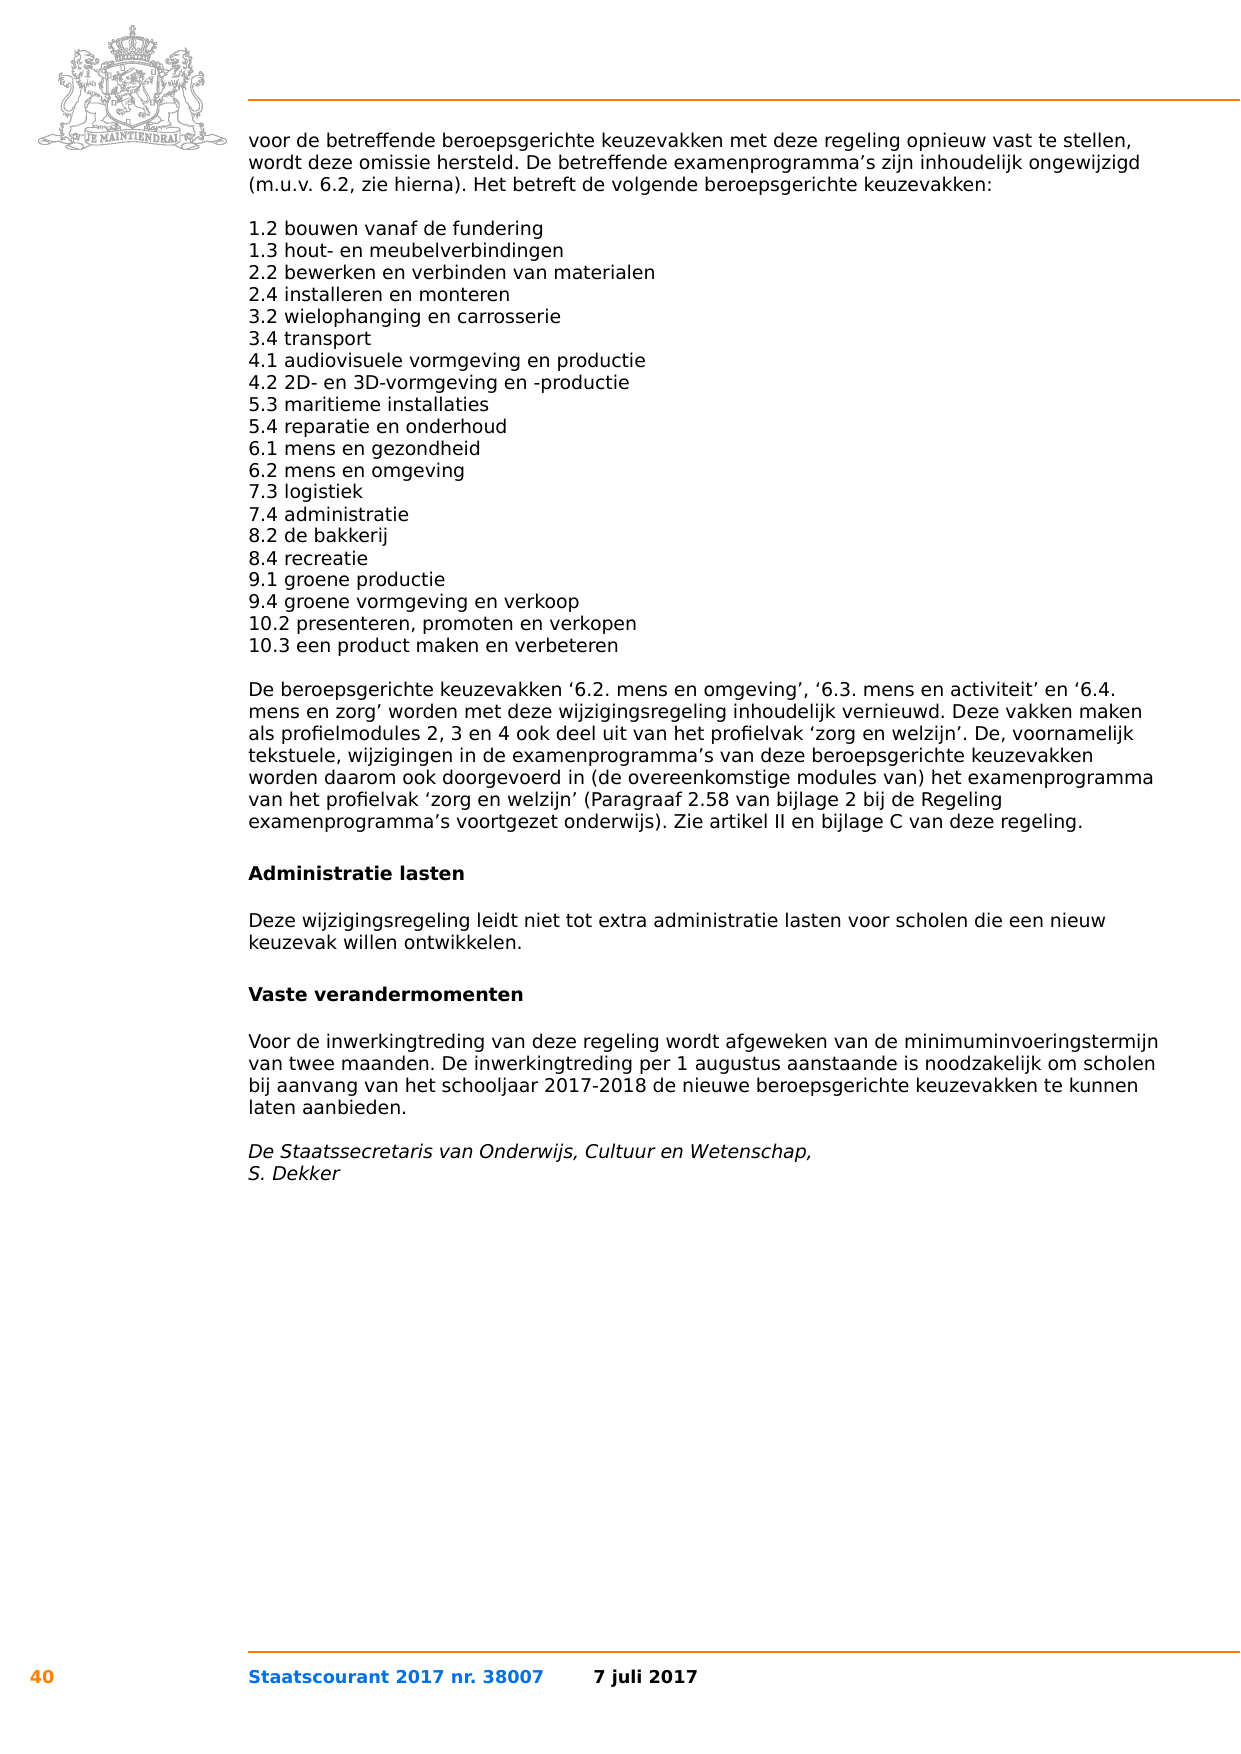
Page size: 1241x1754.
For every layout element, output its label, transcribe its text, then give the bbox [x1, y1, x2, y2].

text 2.2 bewerken en verbinden van materialen [248, 262, 1163, 284]
picture [38, 25, 227, 150]
text 1.2 bouwen vanaf de fundering [248, 218, 1163, 240]
text Deze wijzigingsregeling leidt niet tot extra administratie lasten voor scholen die een nieuw keuzevak willen ontwikkelen. [248, 910, 1163, 954]
subtitle Vaste verandermomenten [248, 984, 1163, 1006]
text 5.3 maritieme installaties [248, 393, 1163, 416]
text 6.1 mens en gezondheid [248, 437, 1163, 459]
text 8.4 recreatie [248, 547, 1163, 569]
text Voor de inwerkingtreding van deze regeling wordt afgeweken van de minimuminvoeringstermijn van twee maanden. De inwerkingtreding per 1 augustus aanstaande is noodzakelijk om scholen bij aanvang van het schooljaar 2017-2018 de nieuwe beroepsgerichte keuzevakken te kunnen laten aanbieden. [248, 1031, 1163, 1119]
text 1.3 hout- en meubelverbindingen [248, 240, 1163, 262]
text voor de betreffende beroepsgerichte keuzevakken met deze regeling opnieuw vast te stellen, wordt deze omissie hersteld. De betreffende examenprogramma’s zijn inhoudelijk ongewijzigd (m.u.v. 6.2, zie hierna). Het betreft de volgende beroepsgerichte keuzevakken: [248, 130, 1163, 196]
text 6.2 mens en omgeving [248, 459, 1163, 481]
text 2.4 installeren en monteren [248, 284, 1163, 306]
text 3.4 transport [248, 328, 1163, 349]
text De Staatssecretaris van Onderwijs, Cultuur en Wetenschap, S. Dekker [248, 1141, 1163, 1185]
text 9.4 groene vormgeving en verkoop [248, 591, 1163, 613]
text 10.3 een product maken en verbeteren [248, 635, 1163, 657]
text 4.1 audiovisuele vormgeving en productie [248, 349, 1163, 372]
text 9.1 groene productie [248, 569, 1163, 591]
subtitle Administratie lasten [248, 863, 1163, 885]
text 8.2 de bakkerij [248, 525, 1163, 547]
text 5.4 reparatie en onderhoud [248, 416, 1163, 437]
text 10.2 presenteren, promoten en verkopen [248, 613, 1163, 635]
text 7.3 logistiek [248, 481, 1163, 503]
text 7.4 administratie [248, 503, 1163, 525]
text 4.2 2D- en 3D-vormgeving en -productie [248, 372, 1163, 393]
text 3.2 wielophanging en carrosserie [248, 306, 1163, 328]
text De beroepsgerichte keuzevakken ‘6.2. mens en omgeving’, ‘6.3. mens en activiteit’ en ‘6.4. mens en zorg’ worden met deze wijzigingsregeling inhoudelijk vernieuwd. Deze vakken maken als profielmodules 2, 3 en 4 ook deel uit van het profielvak ‘zorg en welzijn’. De, voornamelijk tekstuele, wijzigingen in de examenprogramma’s van deze beroepsgerichte keuzevakken worden daarom ook doorgevoerd in (de overeenkomstige modules van) het examenprogramma van het profielvak ‘zorg en welzijn’ (Paragraaf 2.58 van bijlage 2 bij de Regeling examenprogramma’s voortgezet onderwijs). Zie artikel II en bijlage C van deze regeling. [248, 679, 1163, 833]
